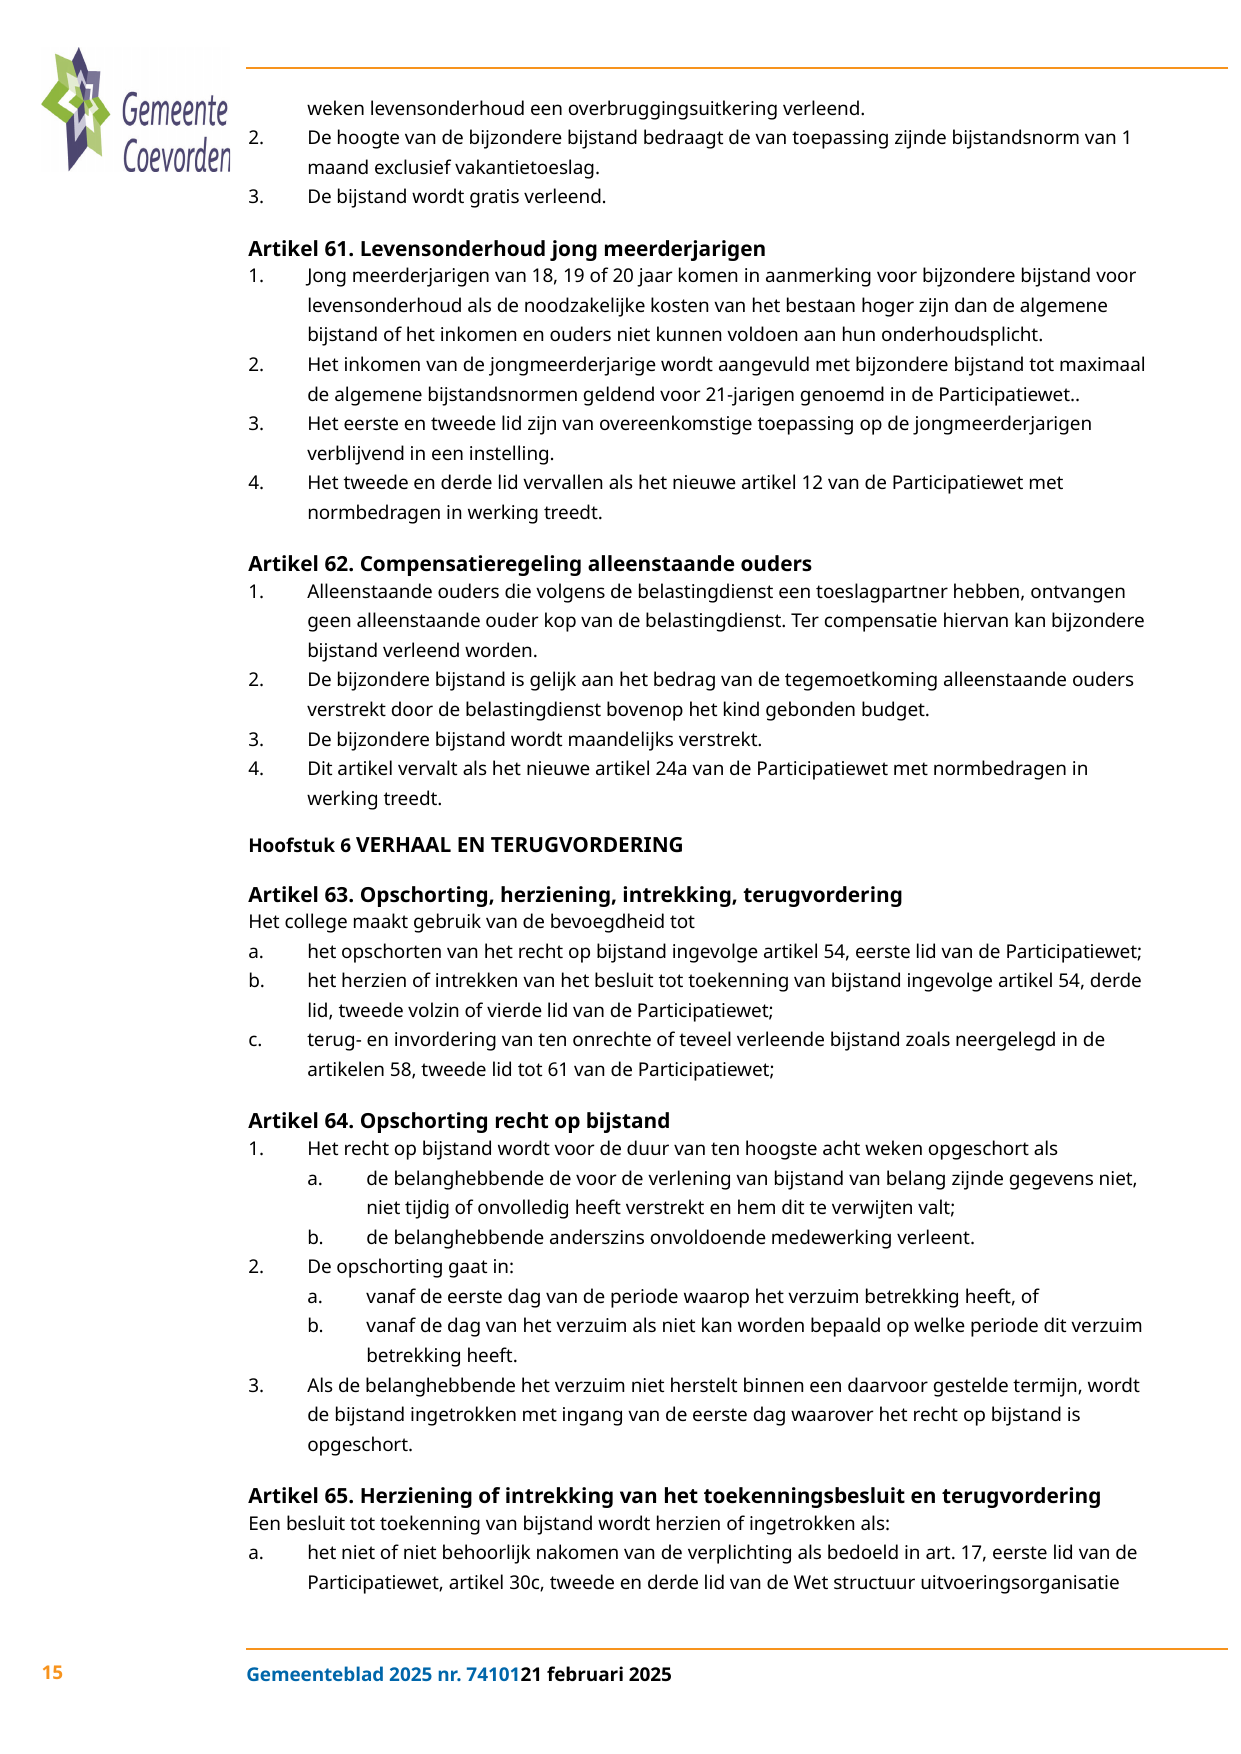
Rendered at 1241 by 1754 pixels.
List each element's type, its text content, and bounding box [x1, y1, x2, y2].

list terug- en invordering van ten onrechte of teveel verleende bijstand zoals neergelegd in de artikelen 58, tweede lid tot 61 van de Participatiewet; [248, 1027, 1152, 1082]
list Het eerste en tweede lid zijn van overeenkomstige toepassing op de jongmeerderjarigen verblijvend in een instelling. [248, 410, 1152, 466]
list het herzien of intrekken van het besluit tot toekenning van bijstand ingevolge artikel 54, derde lid, tweede volzin of vierde lid van de Participatiewet; [248, 967, 1152, 1023]
list Het tweede en derde lid vervallen als het nieuwe artikel 12 van de Participatiewet met normbedragen in werking treedt. [248, 469, 1152, 525]
list het opschorten van het recht op bijstand ingevolge artikel 54, eerste lid van de Participatiewet; [248, 938, 1152, 964]
list het niet of niet behoorlijk nakomen van de verplichting als bedoeld in art. 17, eerste lid van de Participatiewet, artikel 30c, tweede en derde lid van de Wet structuur uitvoeringsorganisatie [248, 1539, 1152, 1595]
list Dit artikel vervalt als het nieuwe artikel 24a van de Participatiewet met normbedragen in werking treedt. [248, 755, 1152, 811]
list De opschorting gaat in: [248, 1253, 1152, 1279]
list De hoogte van de bijzondere bijstand bedraagt de van toepassing zijnde bijstandsnorm van 1 maand exclusief vakantietoeslag. [248, 124, 1152, 180]
list De bijzondere bijstand wordt maandelijks verstrekt. [248, 726, 1152, 752]
text Artikel 64. Opschorting recht op bijstand [248, 1107, 1152, 1135]
list Jong meerderjarigen van 18, 19 of 20 jaar komen in aanmerking voor bijzondere bijstand voor levensonderhoud als de noodzakelijke kosten van het bestaan hoger zijn dan de algemene bijstand of het inkomen en ouders niet kunnen voldoen aan hun onderhoudsplicht. [248, 262, 1152, 347]
text Artikel 62. Compensatieregeling alleenstaande ouders [248, 549, 1152, 578]
text Hoofstuk 6 VERHAAL EN TERUGVORDERING [248, 831, 1152, 859]
list Het recht op bijstand wordt voor de duur van ten hoogste acht weken opgeschort als [248, 1135, 1152, 1161]
text Artikel 61. Levensonderhoud jong meerderjarigen [248, 234, 1152, 262]
list Alleenstaande ouders die volgens de belastingdienst een toeslagpartner hebben, ontvangen geen alleenstaande ouder kop van de belastingdienst. Ter compensatie hiervan kan bijzondere bijstand verleend worden. [248, 578, 1152, 663]
list Als de belanghebbende het verzuim niet herstelt binnen een daarvoor gestelde termijn, wordt de bijstand ingetrokken met ingang van de eerste dag waarover het recht op bijstand is opgeschort. [248, 1372, 1152, 1457]
list vanaf de dag van het verzuim als niet kan worden bepaald op welke periode dit verzuim betrekking heeft. [307, 1313, 1152, 1368]
text Een besluit tot toekenning van bijstand wordt herzien of ingetrokken als: [248, 1510, 1152, 1536]
list Het inkomen van de jongmeerderjarige wordt aangevuld met bijzondere bijstand tot maximaal de algemene bijstandsnormen geldend voor 21-jarigen genoemd in de Participatiewet.. [248, 351, 1152, 406]
list De bijstand wordt gratis verleend. [248, 183, 1152, 209]
text Artikel 65. Herziening of intrekking van het toekenningsbesluit en terugvordering [248, 1481, 1152, 1510]
list vanaf de eerste dag van de periode waarop het verzuim betrekking heeft, of [307, 1283, 1152, 1309]
text Artikel 63. Opschorting, herziening, intrekking, terugvordering [248, 880, 1152, 908]
list weken levensonderhoud een overbruggingsuitkering verleend. [248, 95, 1152, 121]
text Het college maakt gebruik van de bevoegdheid tot [248, 908, 1152, 934]
list De bijzondere bijstand is gelijk aan het bedrag van de tegemoetkoming alleenstaande ouders verstrekt door de belastingdienst bovenop het kind gebonden budget. [248, 667, 1152, 722]
list de belanghebbende anderszins onvoldoende medewerking verleent. [307, 1224, 1152, 1249]
picture [41, 47, 231, 172]
list de belanghebbende de voor de verlening van bijstand van belang zijnde gegevens niet, niet tijdig of onvolledig heeft verstrekt en hem dit te verwijten valt; [307, 1165, 1152, 1220]
